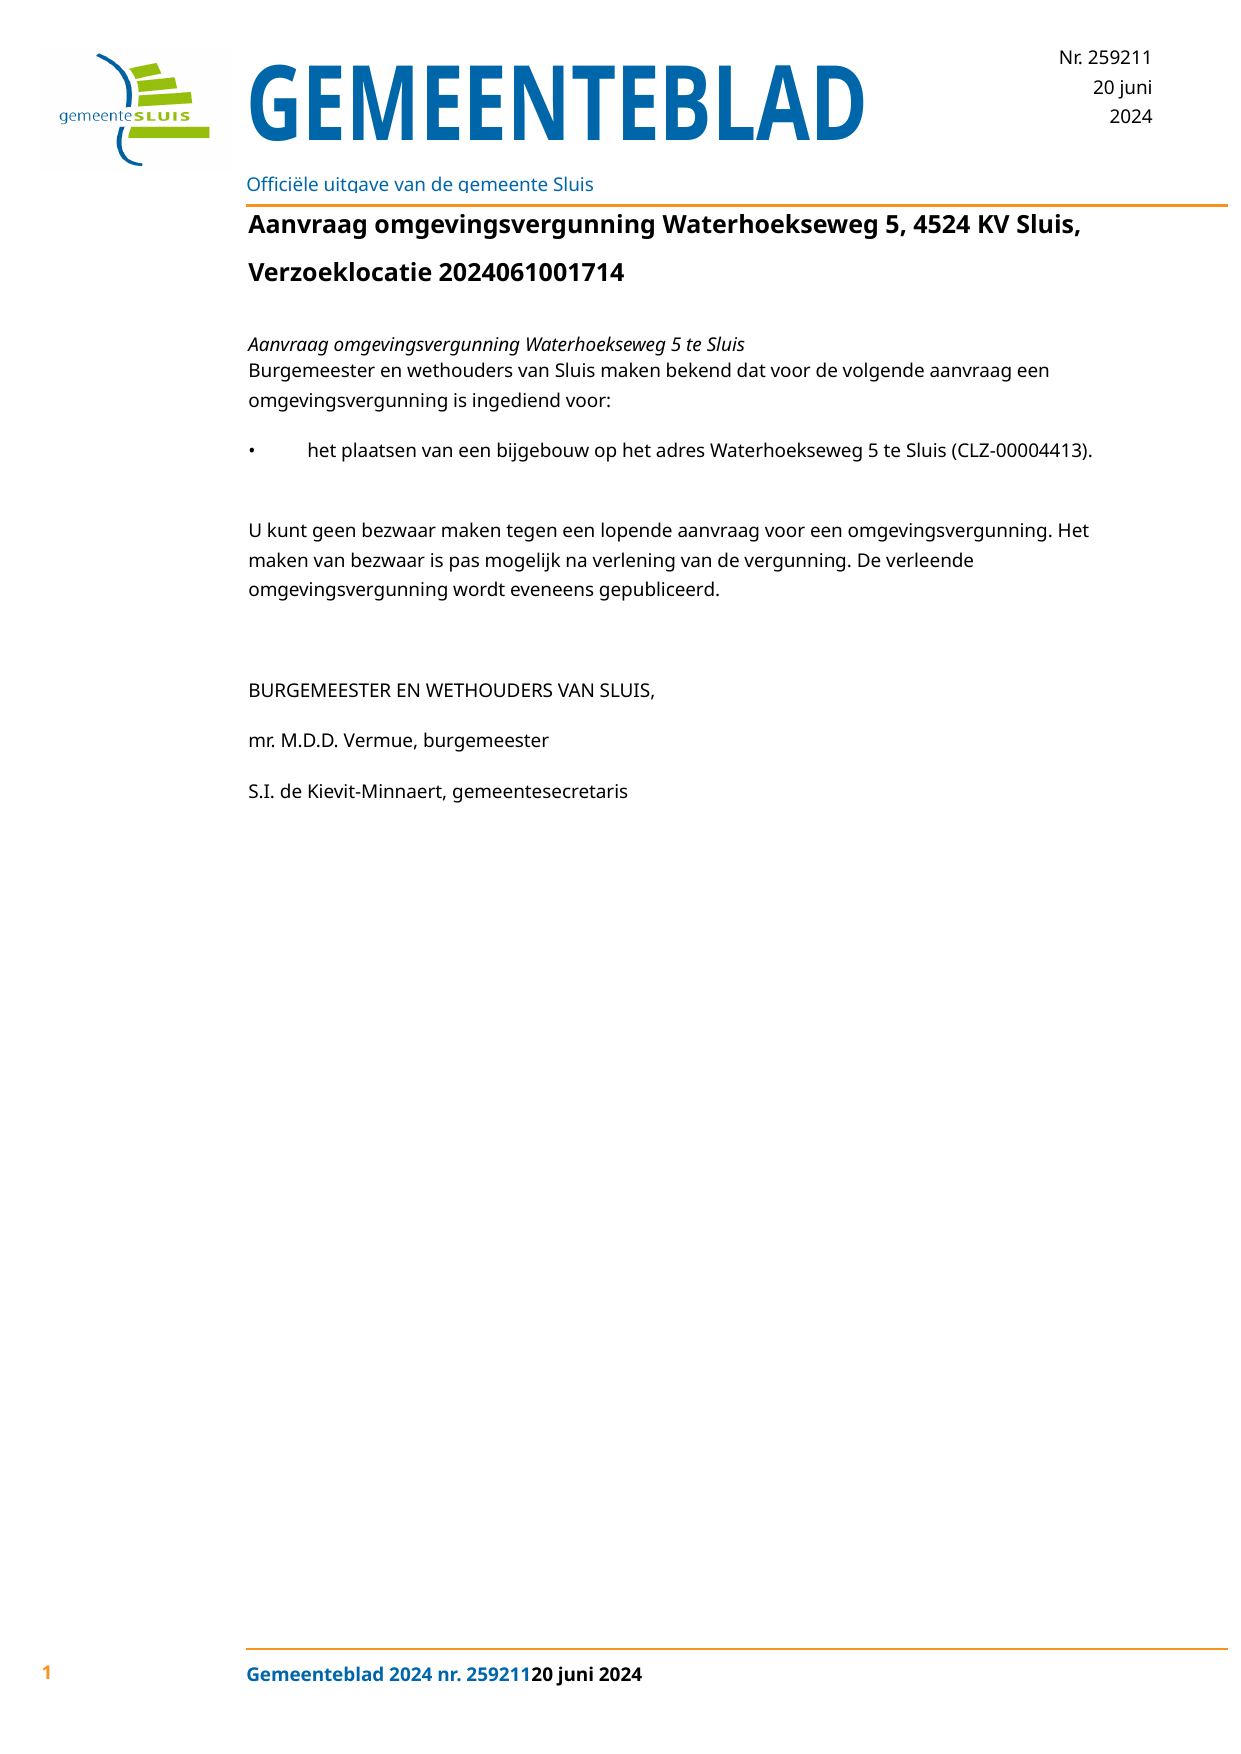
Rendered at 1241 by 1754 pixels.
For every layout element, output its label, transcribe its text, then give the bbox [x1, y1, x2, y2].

text Aanvraag omgevingsvergunning Waterhoekseweg 5 te Sluis [248, 331, 1152, 357]
text mr. M.D.D. Vermue, burgemeester [248, 728, 1152, 753]
text Burgemeester en wethouders van Sluis maken bekend dat voor de volgende aanvraag een omgevingsvergunning is ingediend voor: [248, 357, 1152, 412]
text U kunt geen bezwaar maken tegen een lopende aanvraag voor een omgevingsvergunning. Het maken van bezwaar is pas mogelijk na verlening van de vergunning. De verleende omgevingsvergunning wordt eveneens gepubliceerd. [248, 517, 1152, 602]
text Aanvraag omgevingsvergunning Waterhoekseweg 5, 4524 KV Sluis, Verzoeklocatie 2024061001714 [248, 207, 1152, 288]
picture [41, 47, 231, 172]
text BURGEMEESTER EN WETHOUDERS VAN SLUIS, [248, 677, 1152, 703]
text S.I. de Kievit-Minnaert, gemeentesecretaris [248, 778, 1152, 804]
list het plaatsen van een bijgebouw op het adres Waterhoekseweg 5 te Sluis (CLZ-00004413). [248, 437, 1152, 463]
